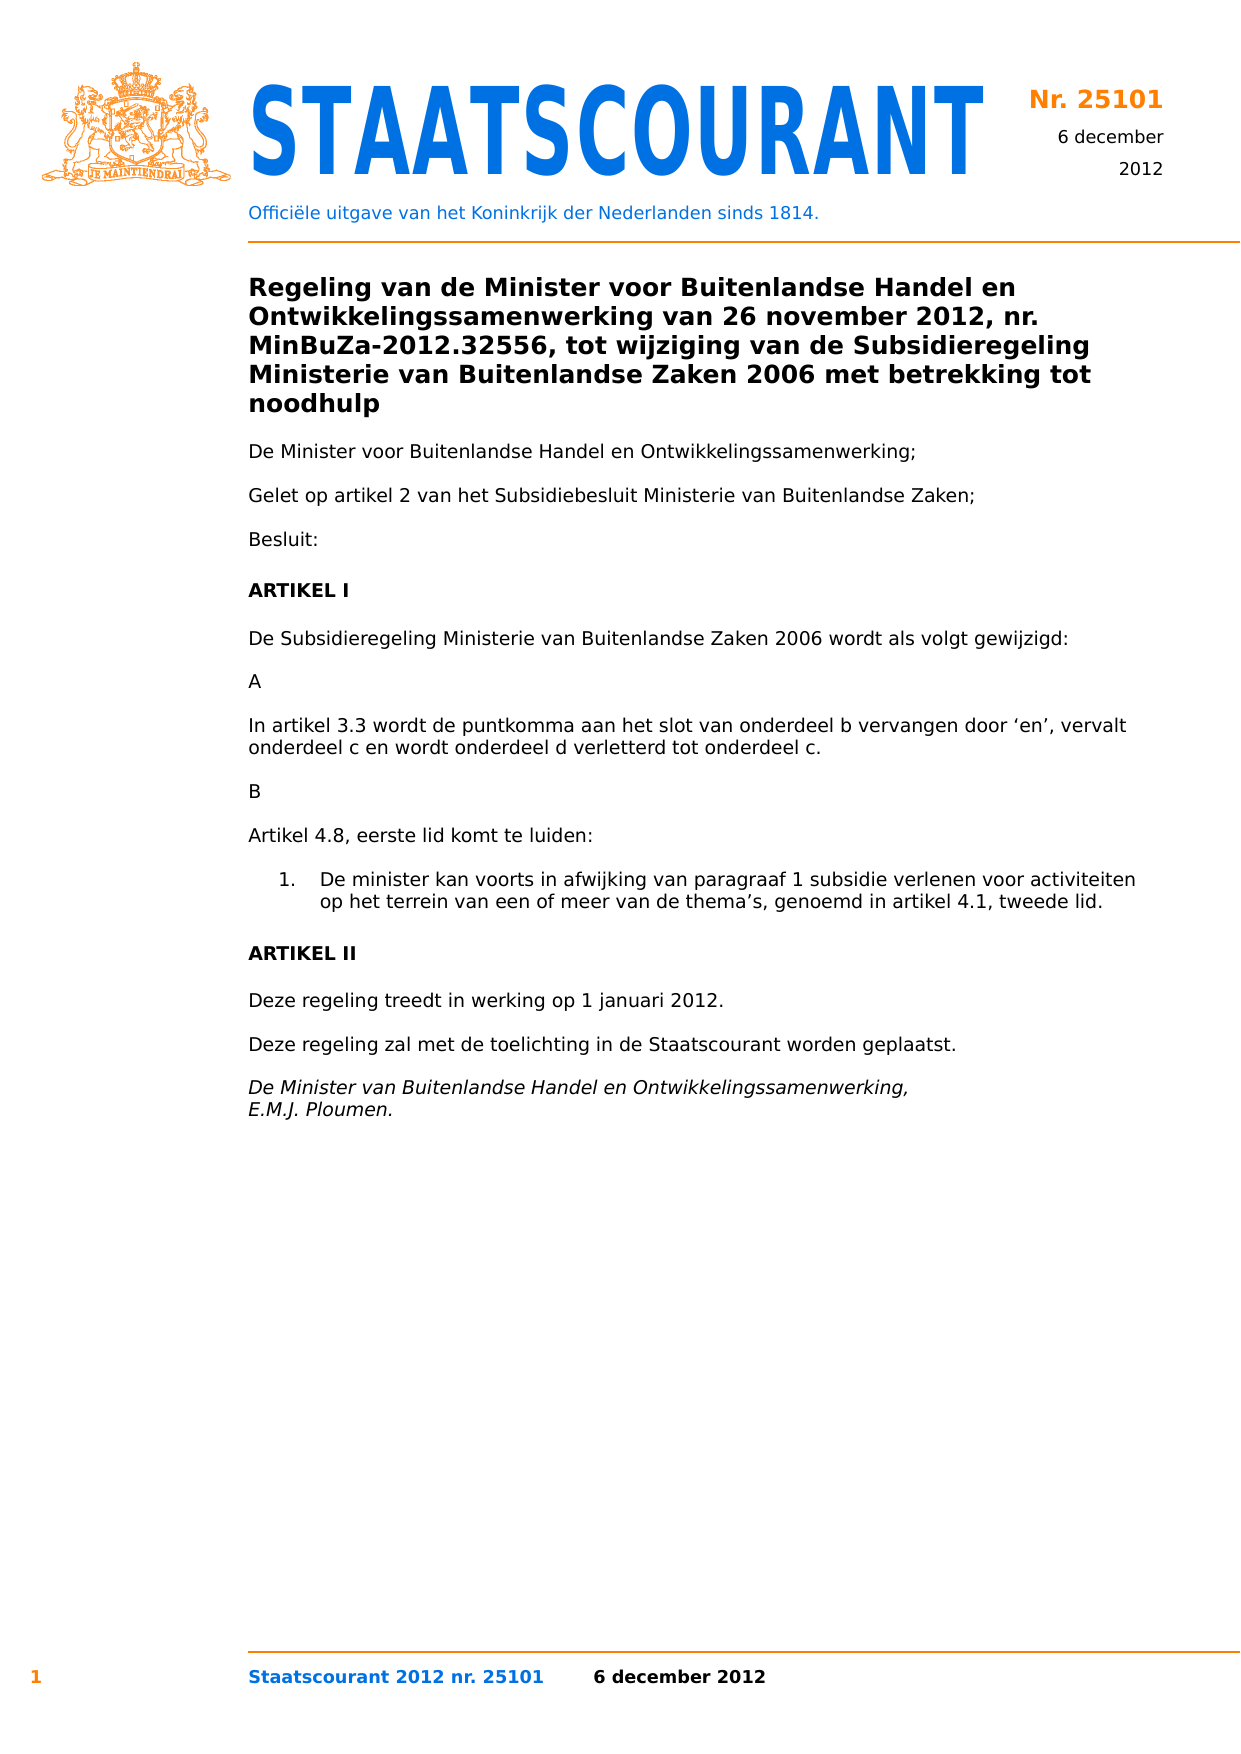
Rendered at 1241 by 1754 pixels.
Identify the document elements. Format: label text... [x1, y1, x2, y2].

table_cell 6 december [998, 121, 1240, 153]
table_cell 2012 [998, 153, 1240, 203]
text De Minister voor Buitenlandse Handel en Ontwikkelingssamenwerking; [248, 441, 1163, 463]
text De Subsidieregeling Ministerie van Buitenlandse Zaken 2006 wordt als volgt gewijzigd: [248, 627, 1163, 649]
table_header [25, 62, 248, 241]
table_cell Officiële uitgave van het Koninkrijk der Nederlanden sinds 1814. [248, 203, 1240, 241]
table_header STAATSCOURANT [248, 62, 998, 203]
text De Minister van Buitenlandse Handel en Ontwikkelingssamenwerking, E.M.J. Ploumen. [248, 1077, 1163, 1121]
text Artikel 4.8, eerste lid komt te luiden: [248, 825, 1163, 847]
text Deze regeling zal met de toelichting in de Staatscourant worden geplaatst. [248, 1033, 1163, 1055]
table_header Nr. 25101 [998, 62, 1240, 121]
text B [248, 781, 1163, 803]
text Gelet op artikel 2 van het Subsidiebesluit Ministerie van Buitenlandse Zaken; [248, 484, 1163, 507]
text A [248, 671, 1163, 693]
text 1. De minister kan voorts in afwijking van paragraaf 1 subsidie verlenen voor activiteiten op het terrein van een of meer van de thema’s, genoemd in artikel 4.1, tweede lid. [278, 869, 1163, 913]
text Besluit: [248, 528, 1163, 550]
text Deze regeling treedt in werking op 1 januari 2012. [248, 989, 1163, 1012]
subtitle ARTIKEL I [248, 580, 1163, 602]
picture [41, 62, 231, 186]
text In artikel 3.3 wordt de puntkomma aan het slot van onderdeel b vervangen door ‘en’, vervalt onderdeel c en wordt onderdeel d verletterd tot onderdeel c. [248, 715, 1163, 759]
subtitle Regeling van de Minister voor Buitenlandse Handel en Ontwikkelingssamenwerking van 26 november 2012, nr. MinBuZa-2012.32556, tot wijziging van de Subsidieregeling Ministerie van Buitenlandse Zaken 2006 met betrekking tot noodhulp [248, 273, 1163, 419]
subtitle ARTIKEL II [248, 943, 1163, 964]
